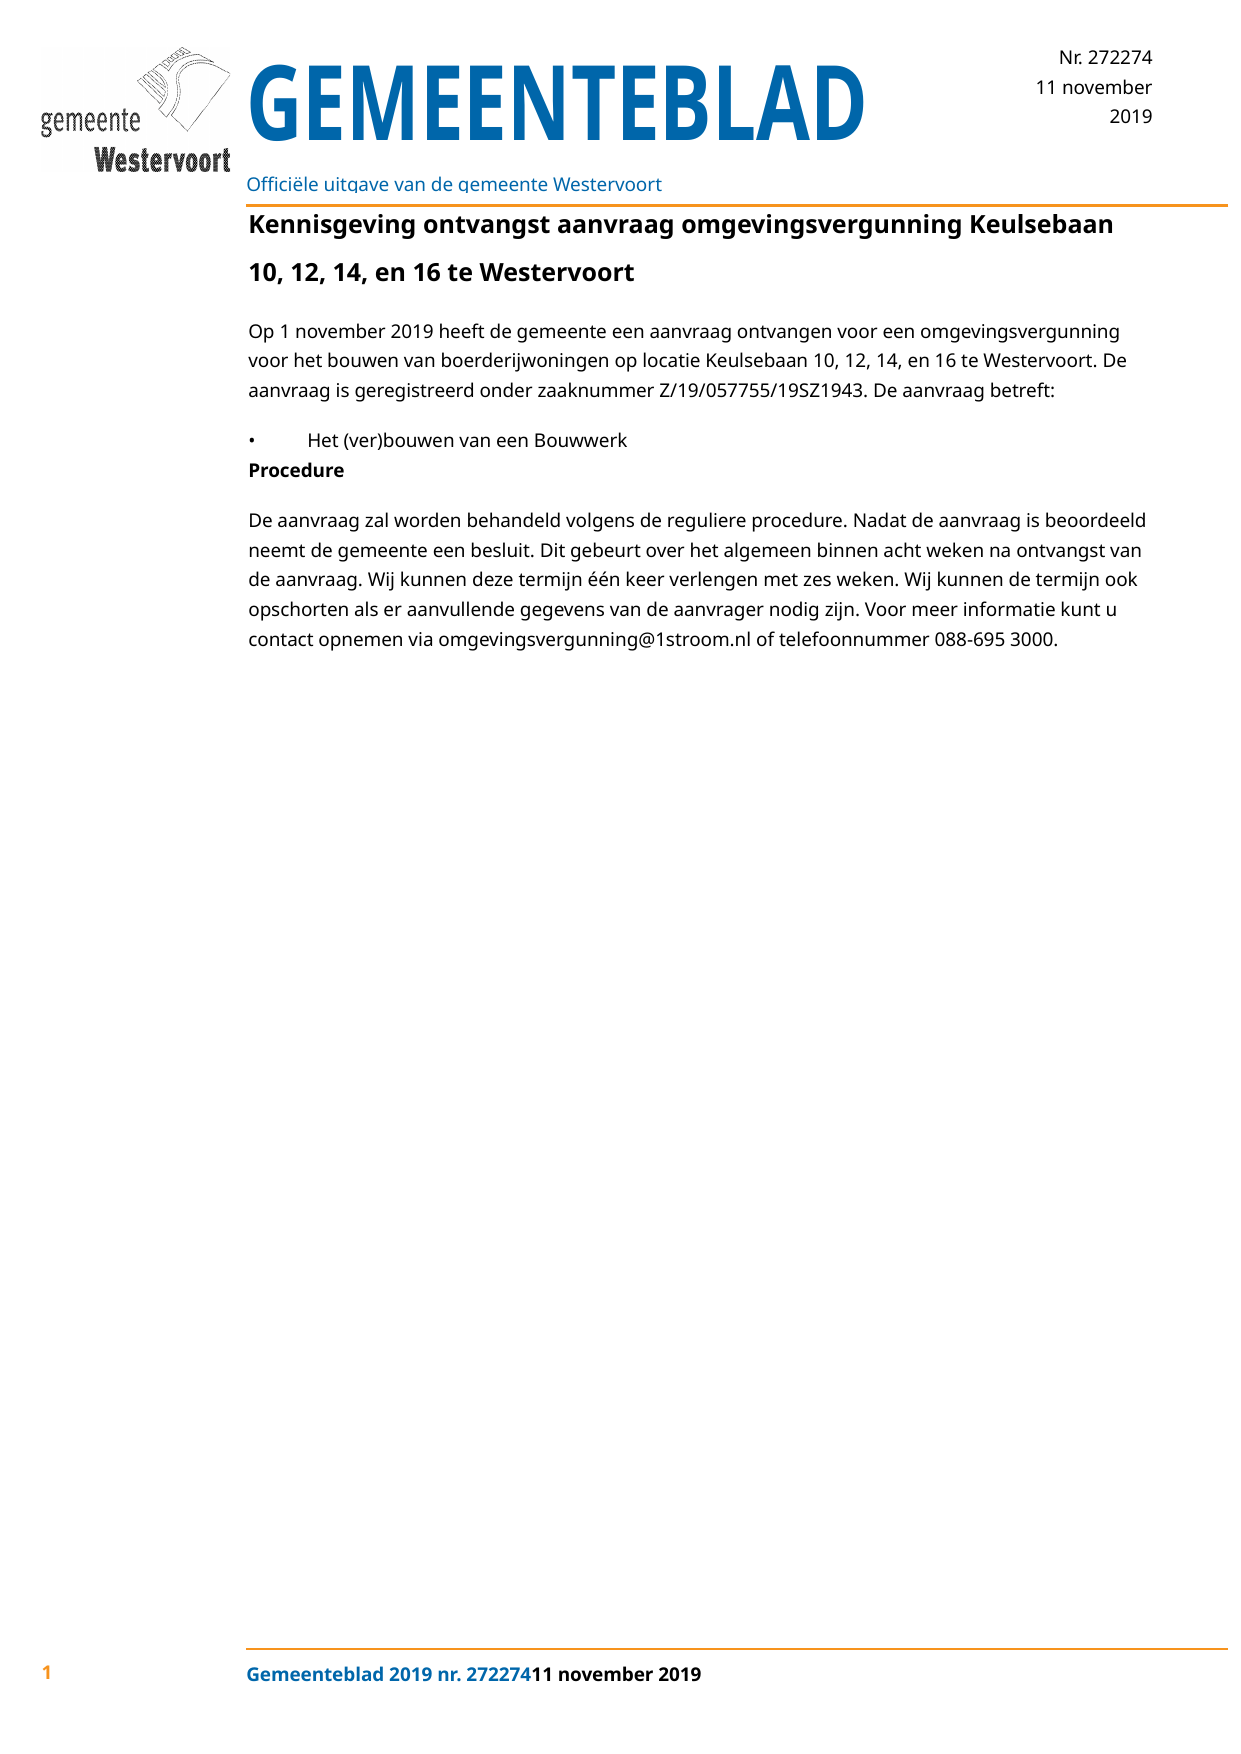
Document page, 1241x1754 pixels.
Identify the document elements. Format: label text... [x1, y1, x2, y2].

picture [41, 47, 231, 172]
list Het (ver)bouwen van een Bouwwerk [248, 427, 1152, 453]
text Op 1 november 2019 heeft de gemeente een aanvraag ontvangen voor een omgevingsvergunning voor het bouwen van boerderijwoningen op locatie Keulsebaan 10, 12, 14, en 16 te Westervoort. De aanvraag is geregistreerd onder zaaknummer Z/19/057755/19SZ1943. De aanvraag betreft: [248, 318, 1152, 403]
text Procedure [248, 457, 1152, 483]
text De aanvraag zal worden behandeld volgens de reguliere procedure. Nadat de aanvraag is beoordeeld neemt de gemeente een besluit. Dit gebeurt over het algemeen binnen acht weken na ontvangst van de aanvraag. Wij kunnen deze termijn één keer verlengen met zes weken. Wij kunnen de termijn ook opschorten als er aanvullende gegevens van de aanvrager nodig zijn. Voor meer informatie kunt u contact opnemen via omgevingsvergunning@1stroom.nl of telefoonnummer 088-695 3000. [248, 507, 1152, 652]
text Kennisgeving ontvangst aanvraag omgevingsvergunning Keulsebaan 10, 12, 14, en 16 te Westervoort [248, 207, 1152, 288]
